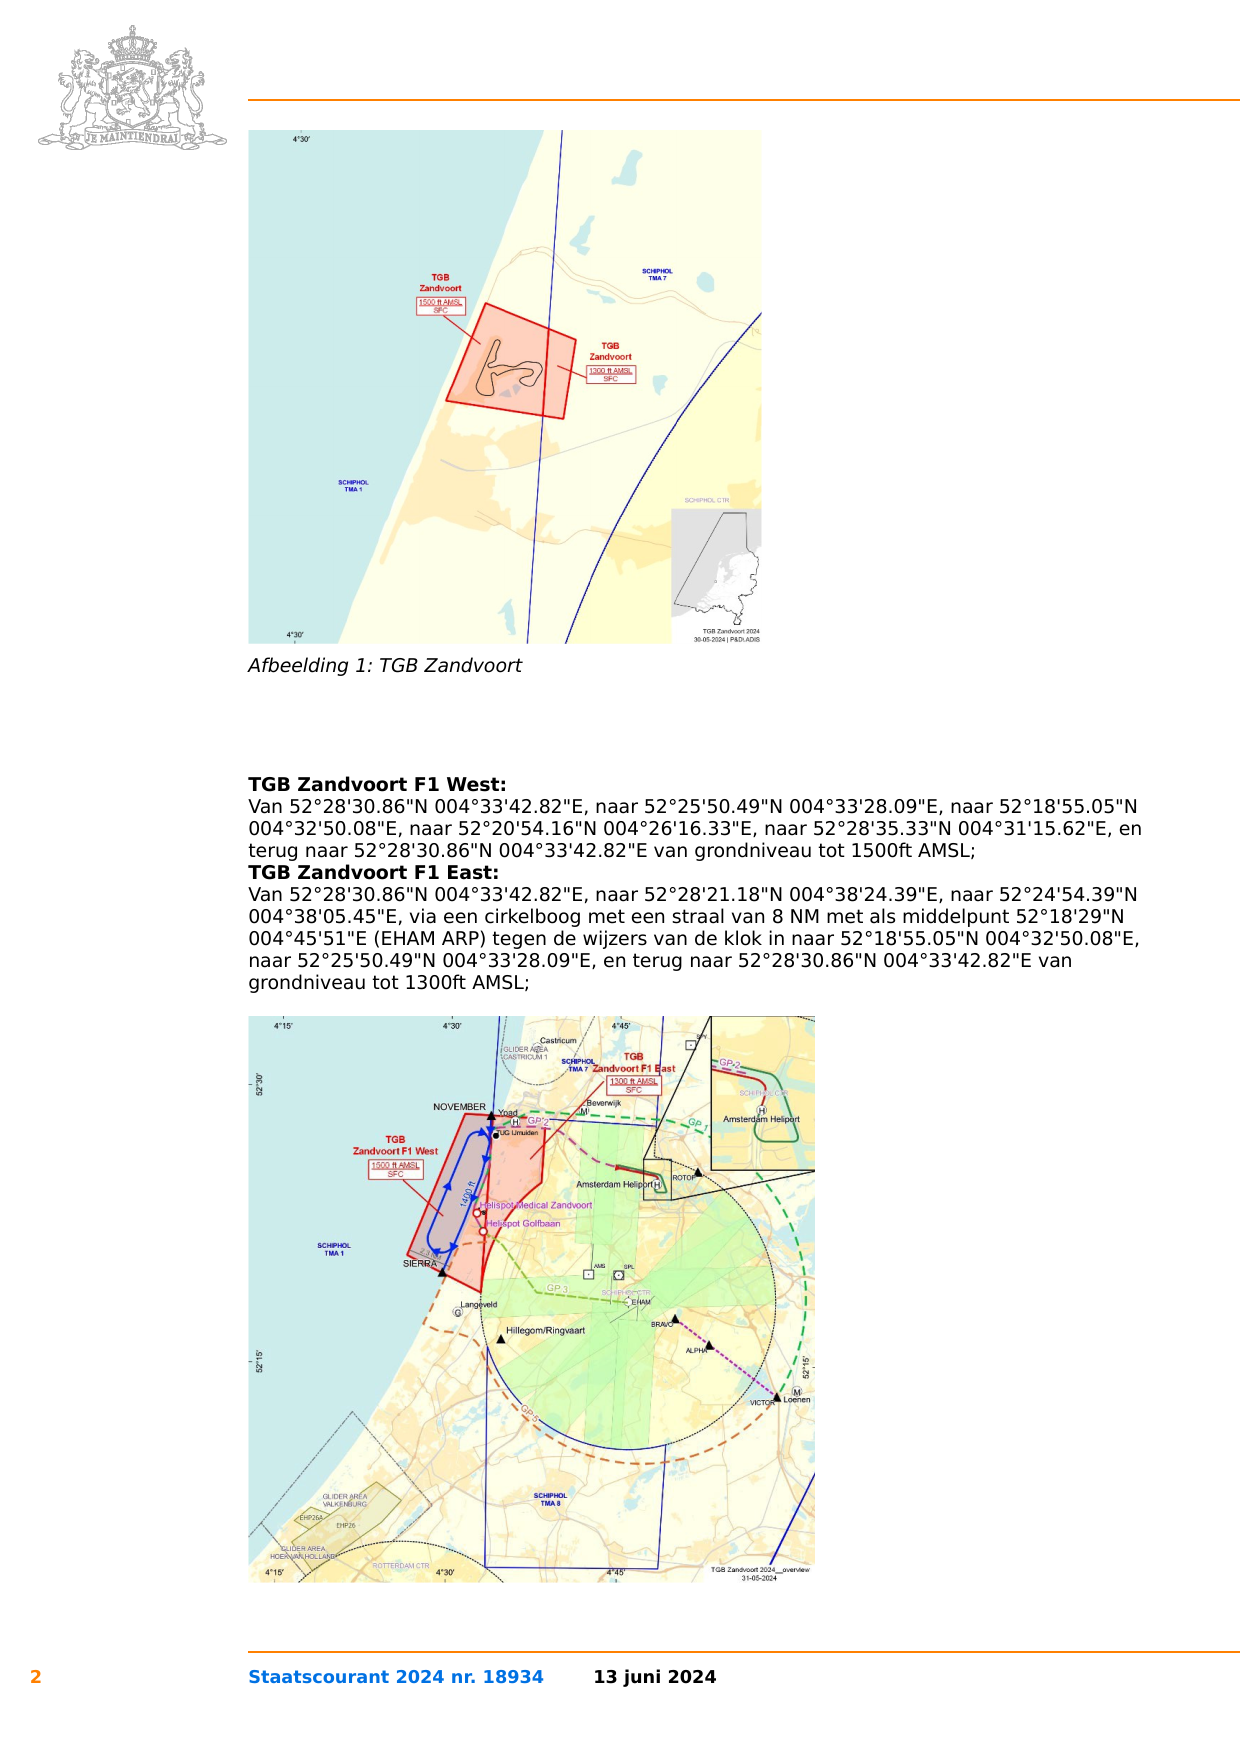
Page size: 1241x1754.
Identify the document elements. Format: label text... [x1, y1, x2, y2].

text Van 52°28'30.86"N 004°33'42.82"E, naar 52°28'21.18"N 004°38'24.39"E, naar 52°24'54.39"N 004°38'05.45"E, via een cirkelboog met een straal van 8 NM met als middelpunt 52°18'29"N 004°45'51"E (EHAM ARP) tegen de wijzers van de klok in naar 52°18'55.05"N 004°32'50.08"E, naar 52°25'50.49"N 004°33'28.09"E, en terug naar 52°28'30.86"N 004°33'42.82"E van grondniveau tot 1300ft AMSL; [248, 884, 1163, 994]
text TGB Zandvoort F1 West: [248, 774, 1163, 796]
text Van 52°28'30.86"N 004°33'42.82"E, naar 52°25'50.49"N 004°33'28.09"E, naar 52°18'55.05"N 004°32'50.08"E, naar 52°20'54.16"N 004°26'16.33"E, naar 52°28'35.33"N 004°31'15.62"E, en terug naar 52°28'30.86"N 004°33'42.82"E van grondniveau tot 1500ft AMSL; [248, 796, 1163, 862]
picture [248, 1016, 815, 1583]
picture [38, 25, 227, 150]
text Afbeelding 1: TGB Zandvoort [248, 655, 762, 677]
picture [248, 130, 762, 644]
text TGB Zandvoort F1 East: [248, 862, 1163, 884]
